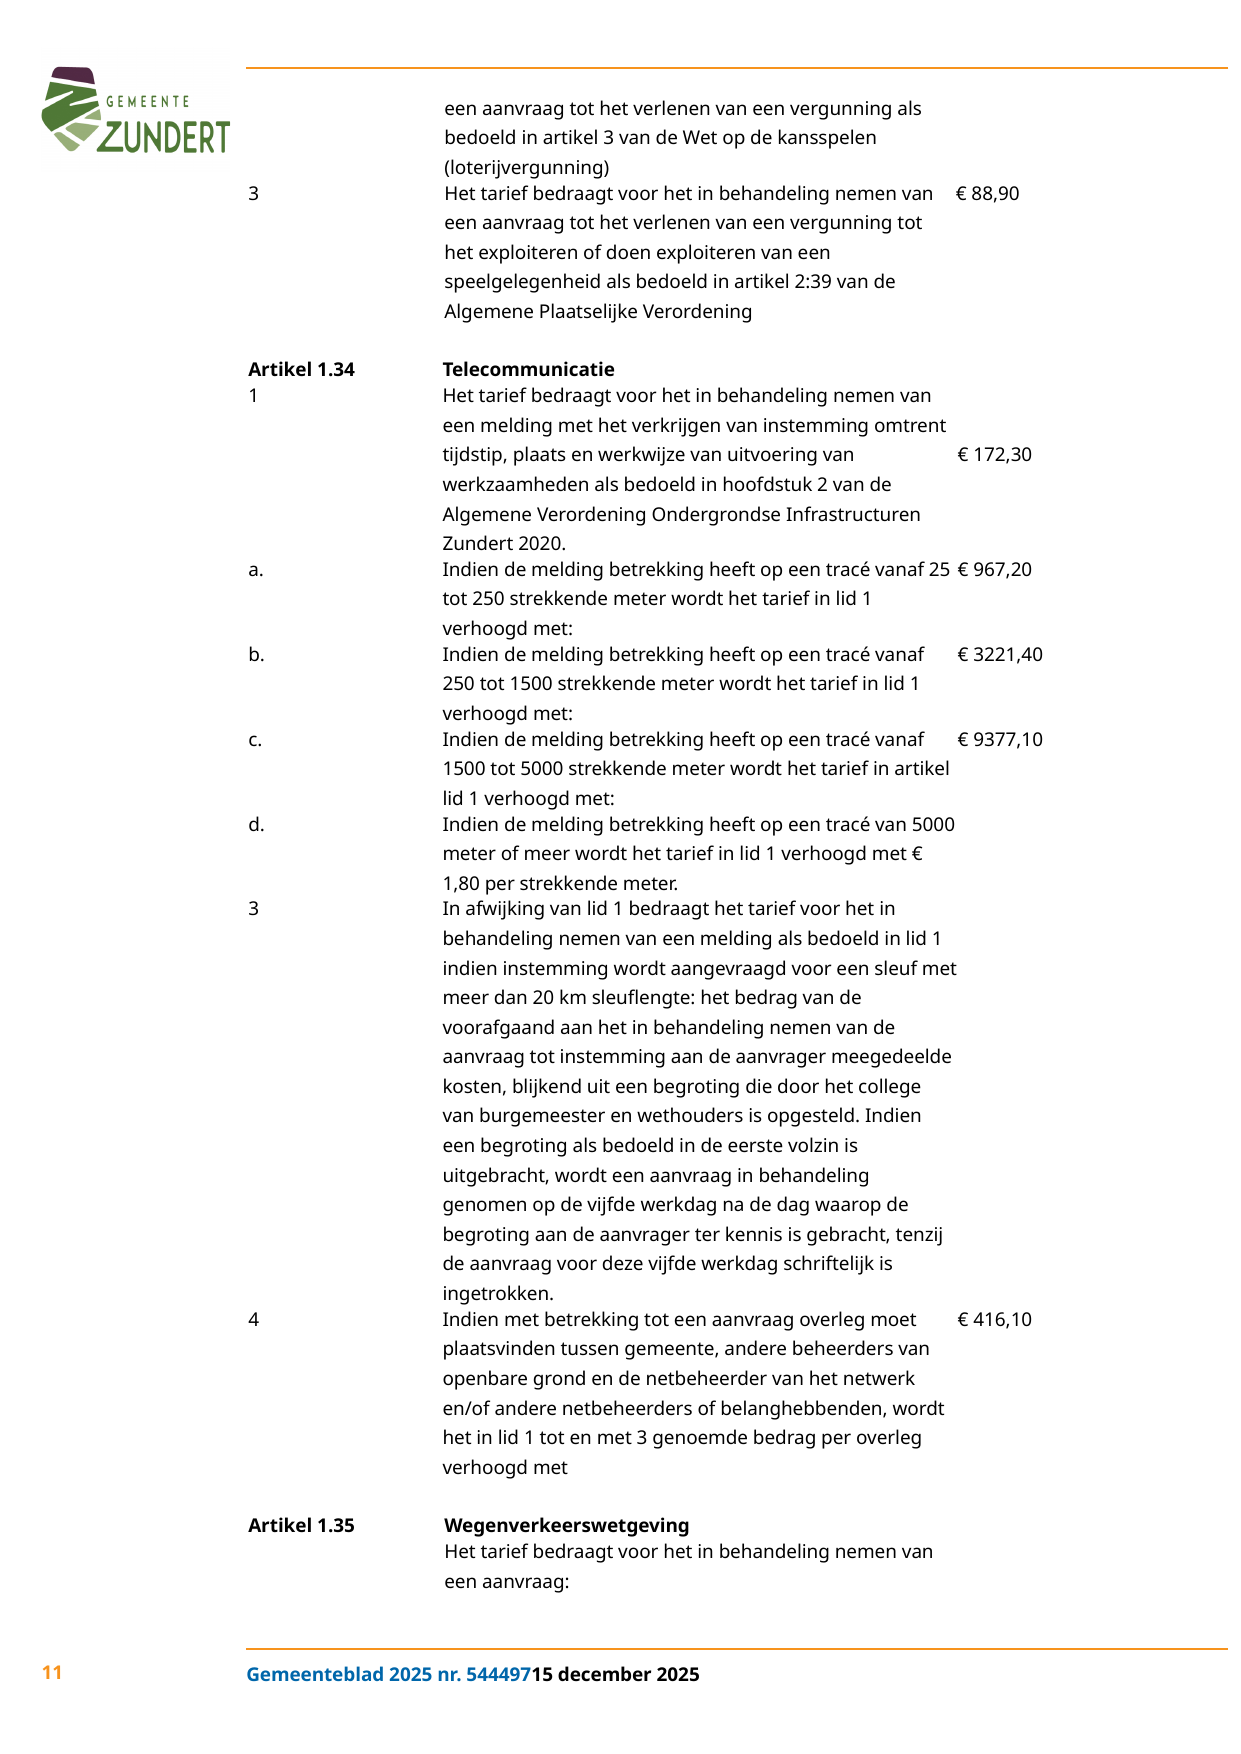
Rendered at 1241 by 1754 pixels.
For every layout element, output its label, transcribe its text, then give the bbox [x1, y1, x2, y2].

table_cell [248, 95, 444, 180]
table_header Wegenverkeerswetgeving [444, 1513, 956, 1538]
table_cell € 416,10 [958, 1306, 1152, 1479]
table_cell c. [248, 726, 442, 811]
picture [41, 47, 231, 172]
table_cell Indien met betrekking tot een aanvraag overleg moet plaatsvinden tussen gemeente, andere beheerders van openbare grond en de netbeheerder van het netwerk en/of andere netbeheerders of belanghebbenden, wordt het in lid 1 tot en met 3 genoemde bedrag per overleg verhoogd met [442, 1306, 957, 1479]
table_cell b. [248, 641, 442, 726]
table_cell 3 [248, 180, 444, 324]
table_cell € 967,20 [958, 556, 1152, 641]
table_cell Indien de melding betrekking heeft op een tracé vanaf 250 tot 1500 strekkende meter wordt het tarief in lid 1 verhoogd met: [442, 641, 957, 726]
table_header [958, 357, 1152, 382]
table_cell Indien de melding betrekking heeft op een tracé vanaf 1500 tot 5000 strekkende meter wordt het tarief in artikel lid 1 verhoogd met: [442, 726, 957, 811]
table_cell [958, 896, 1152, 1306]
table_cell [958, 811, 1152, 896]
table_cell € 88,90 [956, 180, 1152, 324]
table_cell 1 [248, 383, 442, 556]
table_cell [956, 1538, 1152, 1593]
table_cell In afwijking van lid 1 bedraagt het tarief voor het in behandeling nemen van een melding als bedoeld in lid 1 indien instemming wordt aangevraagd voor een sleuf met meer dan 20 km sleuflengte: het bedrag van de voorafgaand aan het in behandeling nemen van de aanvraag tot instemming aan de aanvrager meegedeelde kosten, blijkend uit een begroting die door het college van burgemeester en wethouders is opgesteld. Indien een begroting als bedoeld in de eerste volzin is uitgebracht, wordt een aanvraag in behandeling genomen op de vijfde werkdag na de dag waarop de begroting aan de aanvrager ter kennis is gebracht, tenzij de aanvraag voor deze vijfde werkdag schriftelijk is ingetrokken. [442, 896, 957, 1306]
table_header Telecommunicatie [442, 357, 957, 382]
table_cell 4 [248, 1306, 442, 1479]
table_cell a. [248, 556, 442, 641]
table_cell Het tarief bedraagt voor het in behandeling nemen van een melding met het verkrijgen van instemming omtrent tijdstip, plaats en werkwijze van uitvoering van werkzaamheden als bedoeld in hoofdstuk 2 van de Algemene Verordening Ondergrondse Infrastructuren Zundert 2020. [442, 383, 957, 556]
table_cell € 9377,10 [958, 726, 1152, 811]
table_cell 3 [248, 896, 442, 1306]
table_cell € 172,30 [958, 383, 1152, 556]
table_header [956, 1513, 1152, 1538]
table_cell Het tarief bedraagt voor het in behandeling nemen van een aanvraag tot het verlenen van een vergunning tot het exploiteren of doen exploiteren van een speelgelegenheid als bedoeld in artikel 2:39 van de Algemene Plaatselijke Verordening [444, 180, 956, 324]
table_cell € 3221,40 [958, 641, 1152, 726]
table_cell een aanvraag tot het verlenen van een vergunning als bedoeld in artikel 3 van de Wet op de kansspelen (loterijvergunning) [444, 95, 956, 180]
table_header Artikel 1.34 [248, 357, 442, 382]
table_cell [248, 1538, 444, 1593]
table_cell d. [248, 811, 442, 896]
table_cell Indien de melding betrekking heeft op een tracé van 5000 meter of meer wordt het tarief in lid 1 verhoogd met € 1,80 per strekkende meter. [442, 811, 957, 896]
table_cell [956, 95, 1152, 180]
table_cell Indien de melding betrekking heeft op een tracé vanaf 25 tot 250 strekkende meter wordt het tarief in lid 1 verhoogd met: [442, 556, 957, 641]
table_cell Het tarief bedraagt voor het in behandeling nemen van een aanvraag: [444, 1538, 956, 1593]
table_header Artikel 1.35 [248, 1513, 444, 1538]
